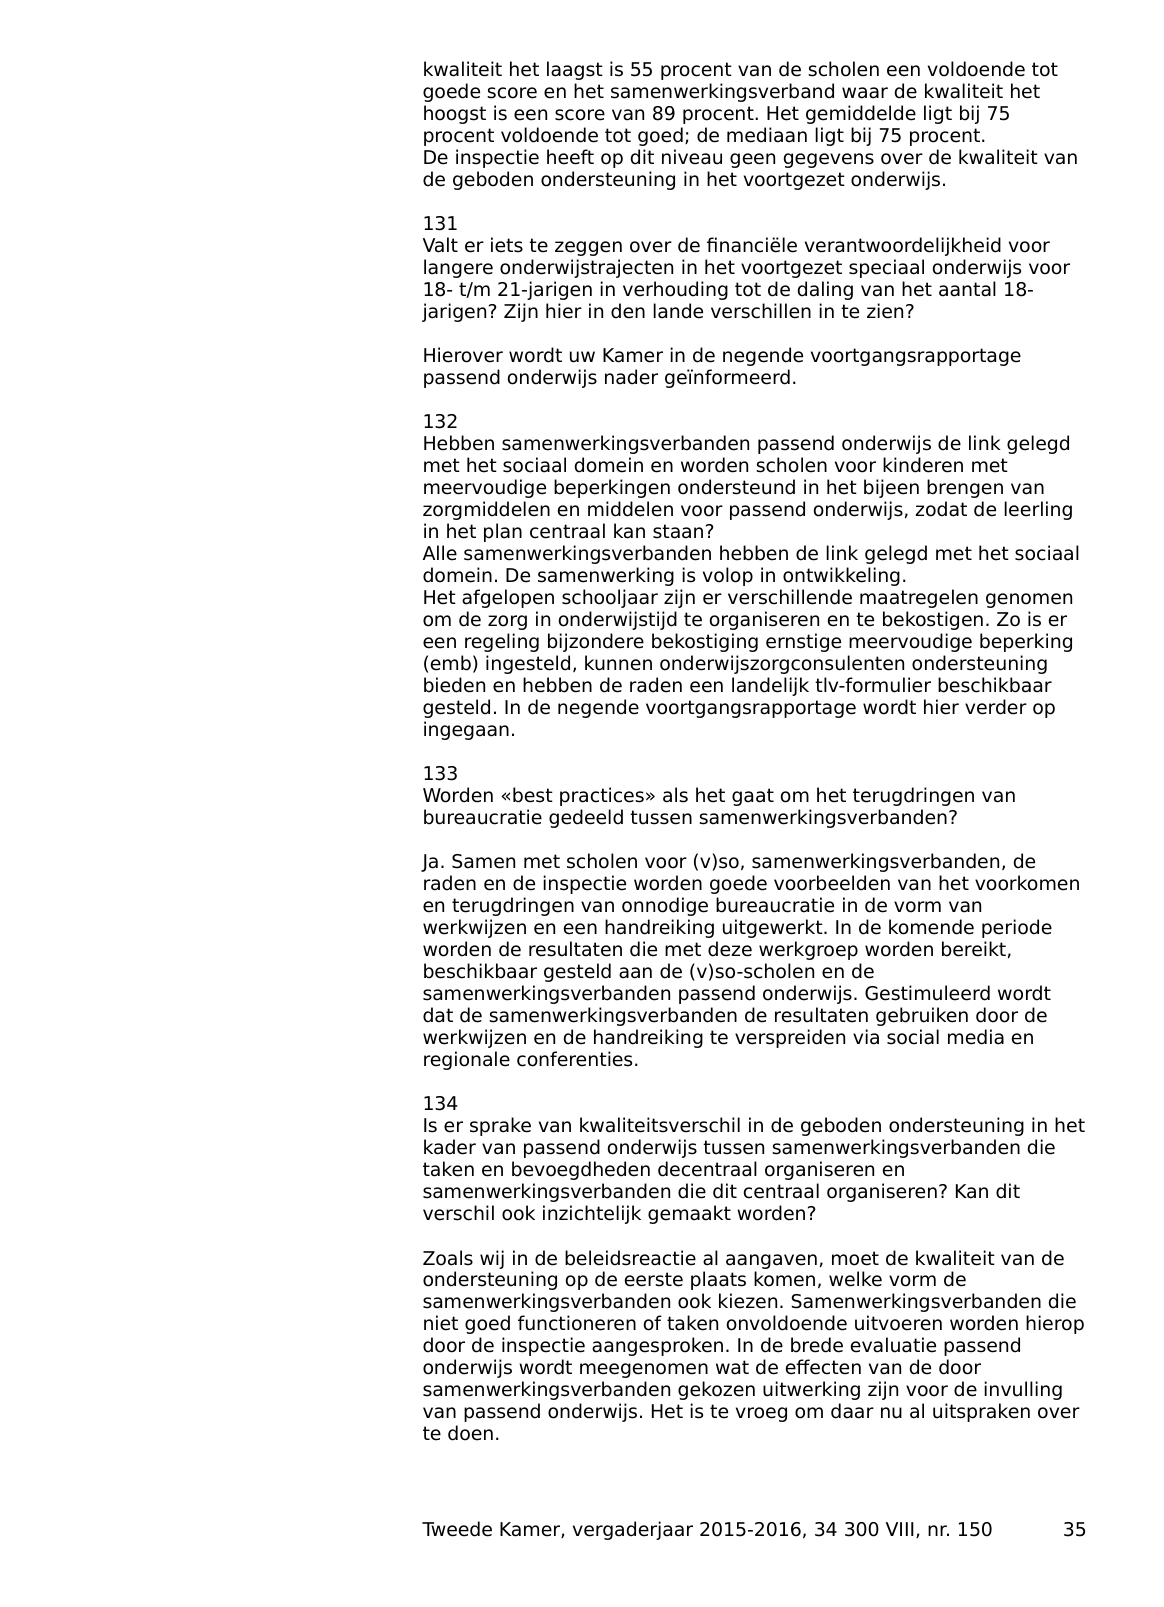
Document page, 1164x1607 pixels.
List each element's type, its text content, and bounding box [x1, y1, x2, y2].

text 133 [422, 763, 1087, 785]
text Valt er iets te zeggen over de financiële verantwoordelijkheid voor langere onderwijstrajecten in het voortgezet speciaal onderwijs voor 18- t/m 21-jarigen in verhouding tot de daling van het aantal 18-jarigen? Zijn hier in den lande verschillen in te zien? [422, 235, 1087, 323]
text Ja. Samen met scholen voor (v)so, samenwerkingsverbanden, de raden en de inspectie worden goede voorbeelden van het voorkomen en terugdringen van onnodige bureaucratie in de vorm van werkwijzen en een handreiking uitgewerkt. In de komende periode worden de resultaten die met deze werkgroep worden bereikt, beschikbaar gesteld aan de (v)so-scholen en de samenwerkingsverbanden passend onderwijs. Gestimuleerd wordt dat de samenwerkingsverbanden de resultaten gebruiken door de werkwijzen en de handreiking te verspreiden via social media en regionale conferenties. [422, 851, 1087, 1071]
text De inspectie heeft op dit niveau geen gegevens over de kwaliteit van de geboden ondersteuning in het voortgezet onderwijs. [422, 147, 1087, 191]
text 134 [422, 1093, 1087, 1115]
text Zoals wij in de beleidsreactie al aangaven, moet de kwaliteit van de ondersteuning op de eerste plaats komen, welke vorm de samenwerkingsverbanden ook kiezen. Samenwerkingsverbanden die niet goed functioneren of taken onvoldoende uitvoeren worden hierop door de inspectie aangesproken. In de brede evaluatie passend onderwijs wordt meegenomen wat de effecten van de door samenwerkingsverbanden gekozen uitwerking zijn voor de invulling van passend onderwijs. Het is te vroeg om daar nu al uitspraken over te doen. [422, 1247, 1087, 1445]
text Alle samenwerkingsverbanden hebben de link gelegd met het sociaal domein. De samenwerking is volop in ontwikkeling. [422, 543, 1087, 587]
text 132 [422, 411, 1087, 433]
text Hebben samenwerkingsverbanden passend onderwijs de link gelegd met het sociaal domein en worden scholen voor kinderen met meervoudige beperkingen ondersteund in het bijeen brengen van zorgmiddelen en middelen voor passend onderwijs, zodat de leerling in het plan centraal kan staan? [422, 433, 1087, 543]
text Hierover wordt uw Kamer in de negende voortgangsrapportage passend onderwijs nader geïnformeerd. [422, 345, 1087, 389]
text Worden «best practices» als het gaat om het terugdringen van bureaucratie gedeeld tussen samenwerkingsverbanden? [422, 785, 1087, 829]
text kwaliteit het laagst is 55 procent van de scholen een voldoende tot goede score en het samenwerkingsverband waar de kwaliteit het hoogst is een score van 89 procent. Het gemiddelde ligt bij 75 procent voldoende tot goed; de mediaan ligt bij 75 procent. [422, 59, 1087, 147]
text 131 [422, 213, 1087, 235]
text Het afgelopen schooljaar zijn er verschillende maatregelen genomen om de zorg in onderwijstijd te organiseren en te bekostigen. Zo is er een regeling bijzondere bekostiging ernstige meervoudige beperking (emb) ingesteld, kunnen onderwijszorgconsulenten ondersteuning bieden en hebben de raden een landelijk tlv-formulier beschikbaar gesteld. In de negende voortgangsrapportage wordt hier verder op ingegaan. [422, 587, 1087, 741]
text Is er sprake van kwaliteitsverschil in de geboden ondersteuning in het kader van passend onderwijs tussen samenwerkingsverbanden die taken en bevoegdheden decentraal organiseren en samenwerkingsverbanden die dit centraal organiseren? Kan dit verschil ook inzichtelijk gemaakt worden? [422, 1115, 1087, 1225]
